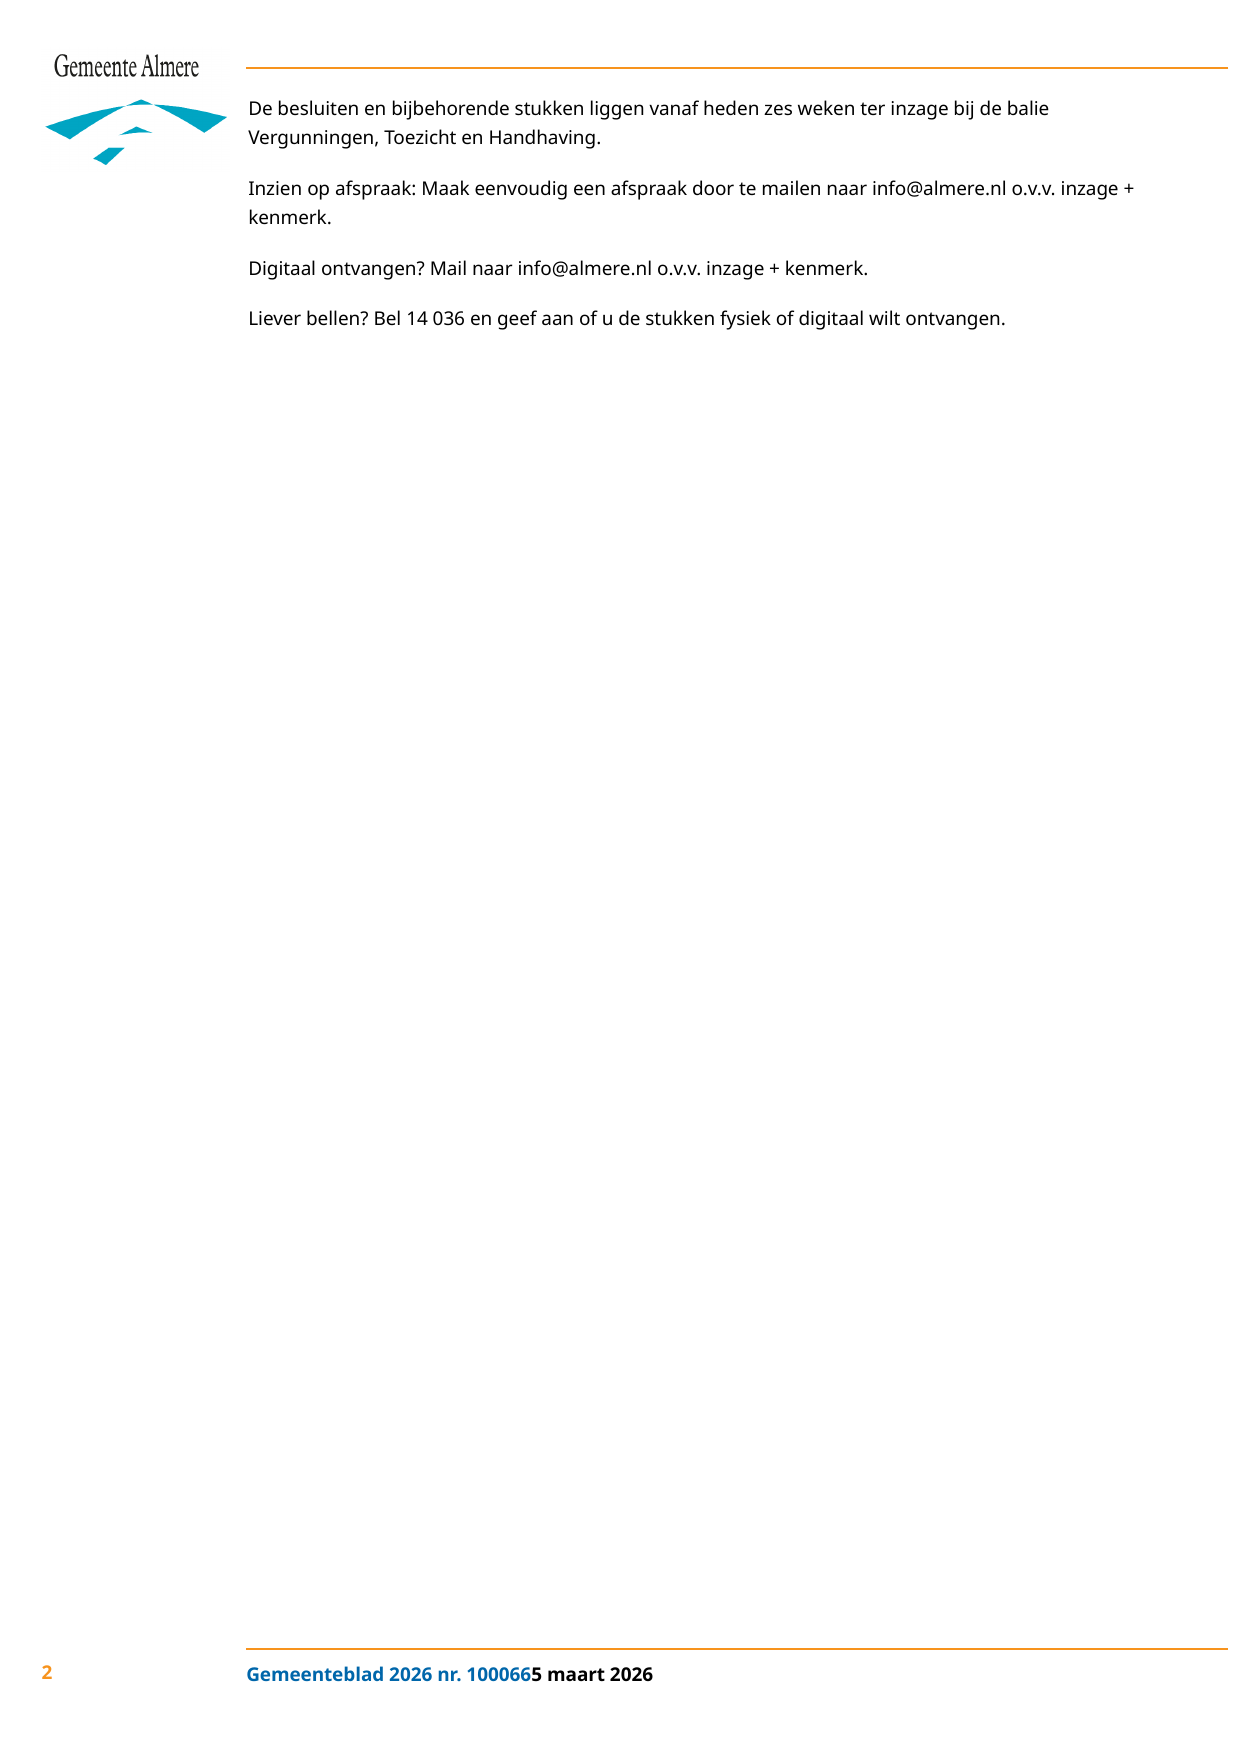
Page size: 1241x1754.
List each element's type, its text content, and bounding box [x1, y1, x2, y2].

text De besluiten en bijbehorende stukken liggen vanaf heden zes weken ter inzage bij de balie Vergunningen, Toezicht en Handhaving. [248, 95, 1152, 150]
picture [41, 47, 231, 172]
text Digitaal ontvangen? Mail naar info@almere.nl o.v.v. inzage + kenmerk. [248, 255, 1152, 281]
text Liever bellen? Bel 14 036 en geef aan of u de stukken fysiek of digitaal wilt ontvangen. [248, 305, 1152, 331]
text Inzien op afspraak: Maak eenvoudig een afspraak door te mailen naar info@almere.nl o.v.v. inzage + kenmerk. [248, 175, 1152, 230]
